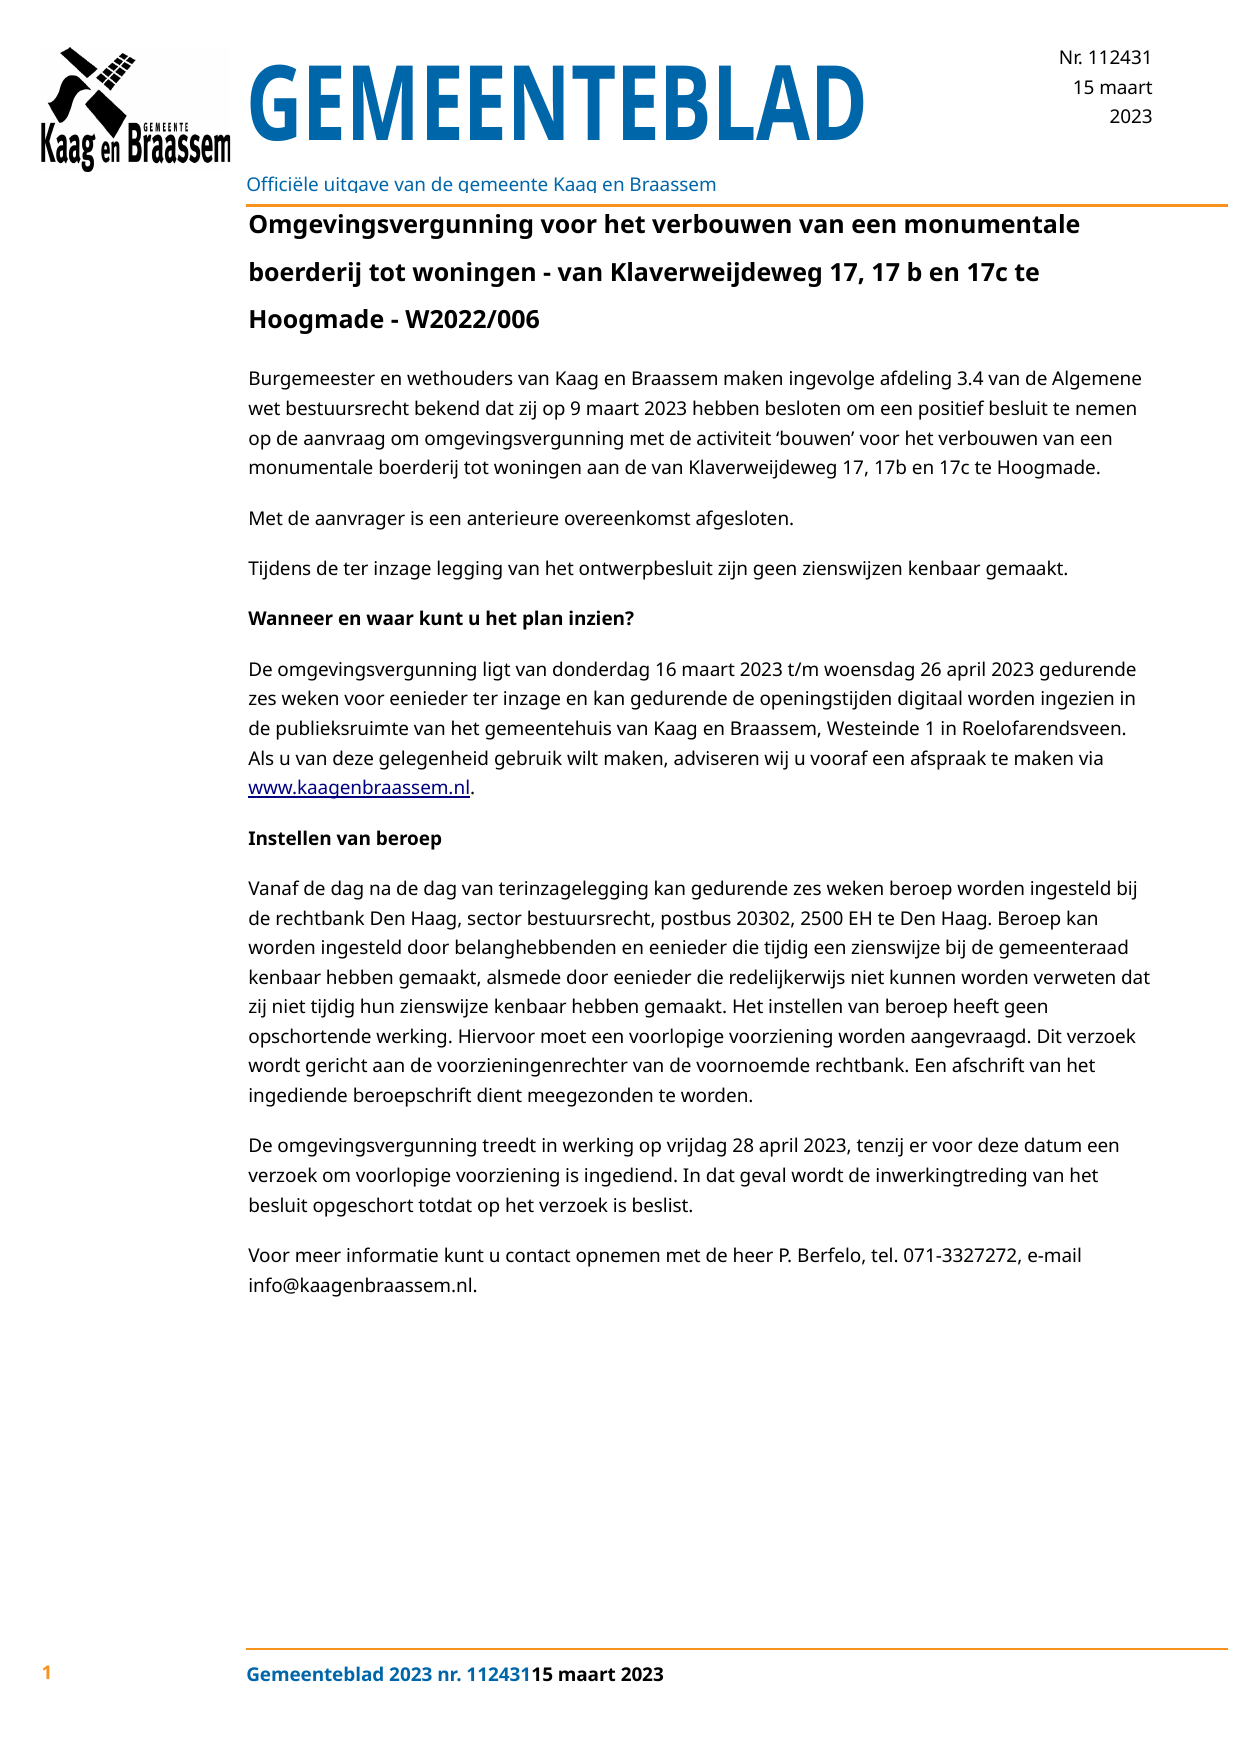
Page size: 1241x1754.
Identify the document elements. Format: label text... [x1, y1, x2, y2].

text Omgevingsvergunning voor het verbouwen van een monumentale boerderij tot woningen - van Klaverweijdeweg 17, 17 b en 17c te Hoogmade - W2022/006 [248, 207, 1152, 336]
text Met de aanvrager is een anterieure overeenkomst afgesloten. [248, 505, 1152, 530]
text Tijdens de ter inzage legging van het ontwerpbesluit zijn geen zienswijzen kenbaar gemaakt. [248, 555, 1152, 581]
text De omgevingsvergunning ligt van donderdag 16 maart 2023 t/m woensdag 26 april 2023 gedurende zes weken voor eenieder ter inzage en kan gedurende de openingstijden digitaal worden ingezien in de publieksruimte van het gemeentehuis van Kaag en Braassem, Westeinde 1 in Roelofarendsveen. Als u van deze gelegenheid gebruik wilt maken, adviseren wij u vooraf een afspraak te maken via www.kaagenbraassem.nl. [248, 656, 1152, 800]
text De omgevingsvergunning treedt in werking op vrijdag 28 april 2023, tenzij er voor deze datum een verzoek om voorlopige voorziening is ingediend. In dat geval wordt de inwerkingtreding van het besluit opgeschort totdat op het verzoek is beslist. [248, 1133, 1152, 1217]
text Wanneer en waar kunt u het plan inzien? [248, 606, 1152, 631]
picture [41, 47, 231, 172]
text Vanaf de dag na de dag van terinzagelegging kan gedurende zes weken beroep worden ingesteld bij de rechtbank Den Haag, sector bestuursrecht, postbus 20302, 2500 EH te Den Haag. Beroep kan worden ingesteld door belanghebbenden en eenieder die tijdig een zienswijze bij de gemeenteraad kenbaar hebben gemaakt, alsmede door eenieder die redelijkerwijs niet kunnen worden verweten dat zij niet tijdig hun zienswijze kenbaar hebben gemaakt. Het instellen van beroep heeft geen opschortende werking. Hiervoor moet een voorlopige voorziening worden aangevraagd. Dit verzoek wordt gericht aan de voorzieningenrechter van de voornoemde rechtbank. Een afschrift van het ingediende beroepschrift dient meegezonden te worden. [248, 875, 1152, 1108]
text Instellen van beroep [248, 825, 1152, 850]
text Voor meer informatie kunt u contact opnemen met de heer P. Berfelo, tel. 071-3327272, e-mail info@kaagenbraassem.nl. [248, 1242, 1152, 1297]
text Burgemeester en wethouders van Kaag en Braassem maken ingevolge afdeling 3.4 van de Algemene wet bestuursrecht bekend dat zij op 9 maart 2023 hebben besloten om een positief besluit te nemen op de aanvraag om omgevingsvergunning met de activiteit ‘bouwen’ voor het verbouwen van een monumentale boerderij tot woningen aan de van Klaverweijdeweg 17, 17b en 17c te Hoogmade. [248, 366, 1152, 480]
